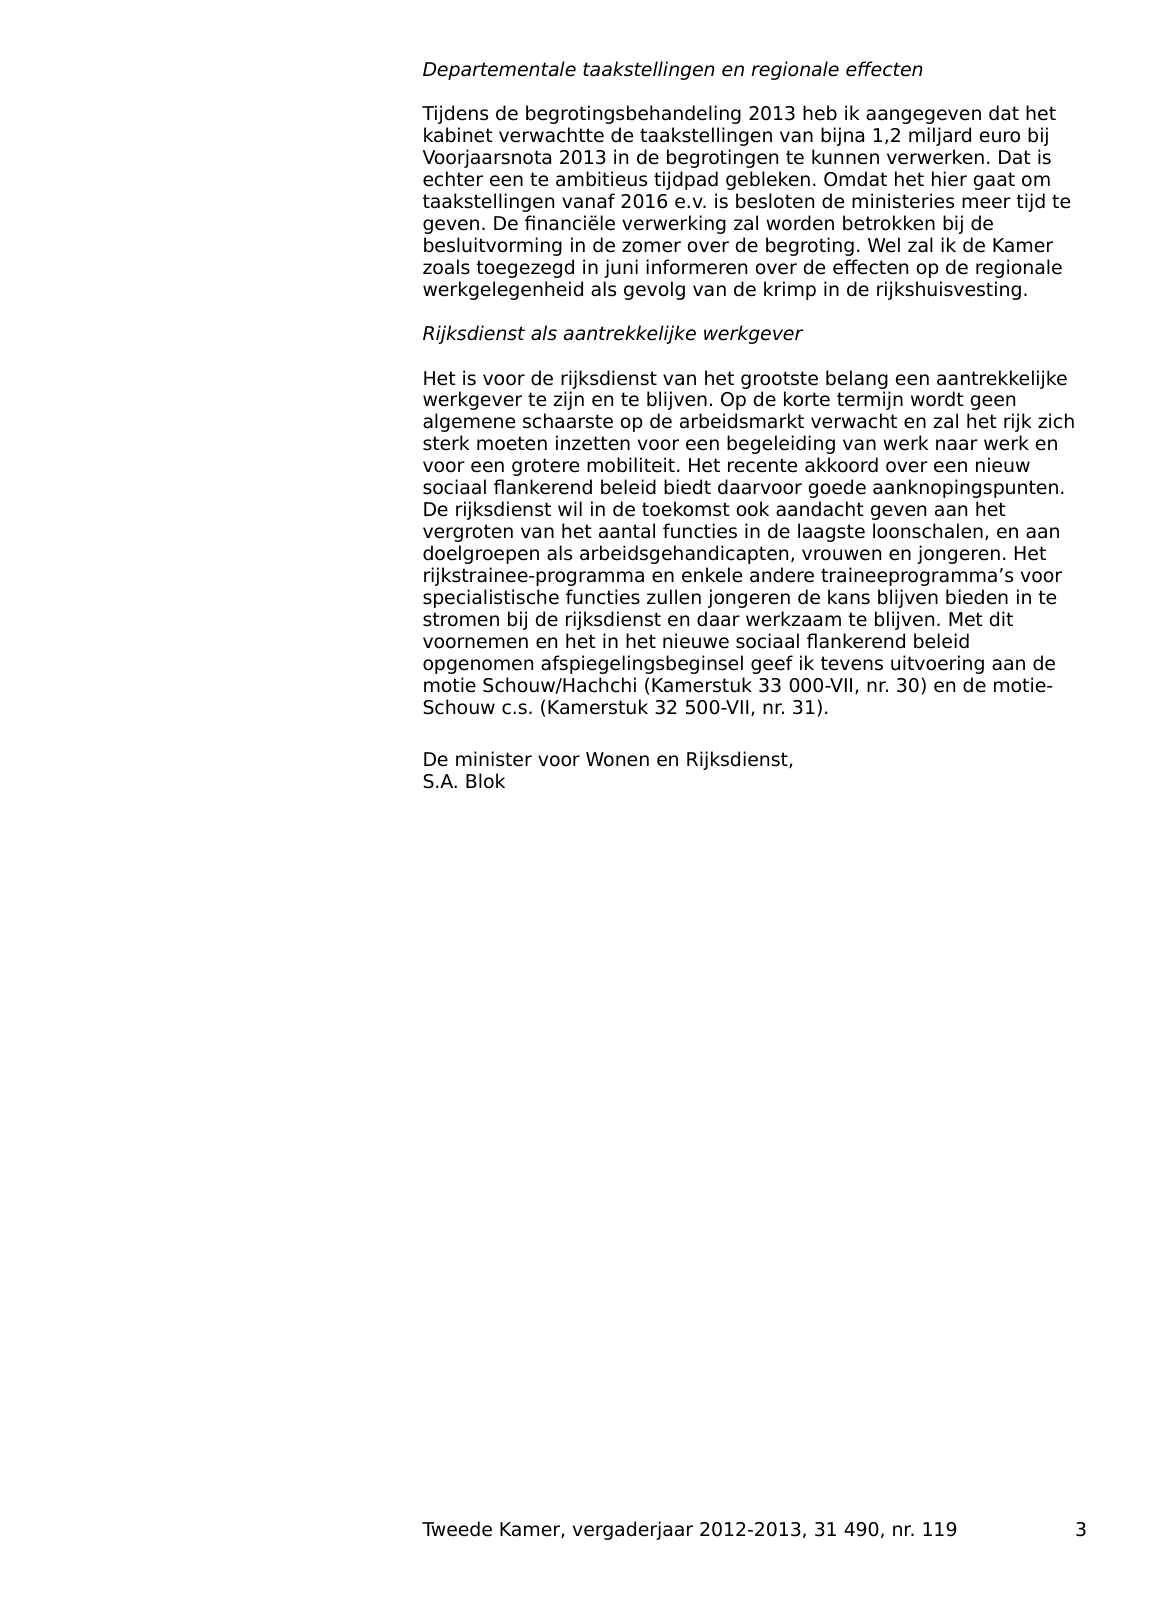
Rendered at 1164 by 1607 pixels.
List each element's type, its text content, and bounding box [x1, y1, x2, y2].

text Tijdens de begrotingsbehandeling 2013 heb ik aangegeven dat het kabinet verwachtte de taakstellingen van bijna 1,2 miljard euro bij Voorjaarsnota 2013 in de begrotingen te kunnen verwerken. Dat is echter een te ambitieus tijdpad gebleken. Omdat het hier gaat om taakstellingen vanaf 2016 e.v. is besloten de ministeries meer tijd te geven. De financiële verwerking zal worden betrokken bij de besluitvorming in de zomer over de begroting. Wel zal ik de Kamer zoals toegezegd in juni informeren over de effecten op de regionale werkgelegenheid als gevolg van de krimp in de rijkshuisvesting. [422, 103, 1087, 301]
text Het is voor de rijksdienst van het grootste belang een aantrekkelijke werkgever te zijn en te blijven. Op de korte termijn wordt geen algemene schaarste op de arbeidsmarkt verwacht en zal het rijk zich sterk moeten inzetten voor een begeleiding van werk naar werk en voor een grotere mobiliteit. Het recente akkoord over een nieuw sociaal flankerend beleid biedt daarvoor goede aanknopingspunten. De rijksdienst wil in de toekomst ook aandacht geven aan het vergroten van het aantal functies in de laagste loonschalen, en aan doelgroepen als arbeidsgehandicapten, vrouwen en jongeren. Het rijkstrainee-programma en enkele andere traineeprogramma’s voor specialistische functies zullen jongeren de kans blijven bieden in te stromen bij de rijksdienst en daar werkzaam te blijven. Met dit voornemen en het in het nieuwe sociaal flankerend beleid opgenomen afspiegelingsbeginsel geef ik tevens uitvoering aan de motie Schouw/Hachchi (Kamerstuk 33 000-VII, nr. 30) en de motie-Schouw c.s. (Kamerstuk 32 500-VII, nr. 31). [422, 367, 1087, 719]
text De minister voor Wonen en Rijksdienst, S.A. Blok [422, 749, 1087, 793]
subtitle Departementale taakstellingen en regionale effecten [422, 59, 1087, 81]
subtitle Rijksdienst als aantrekkelijke werkgever [422, 323, 1087, 345]
